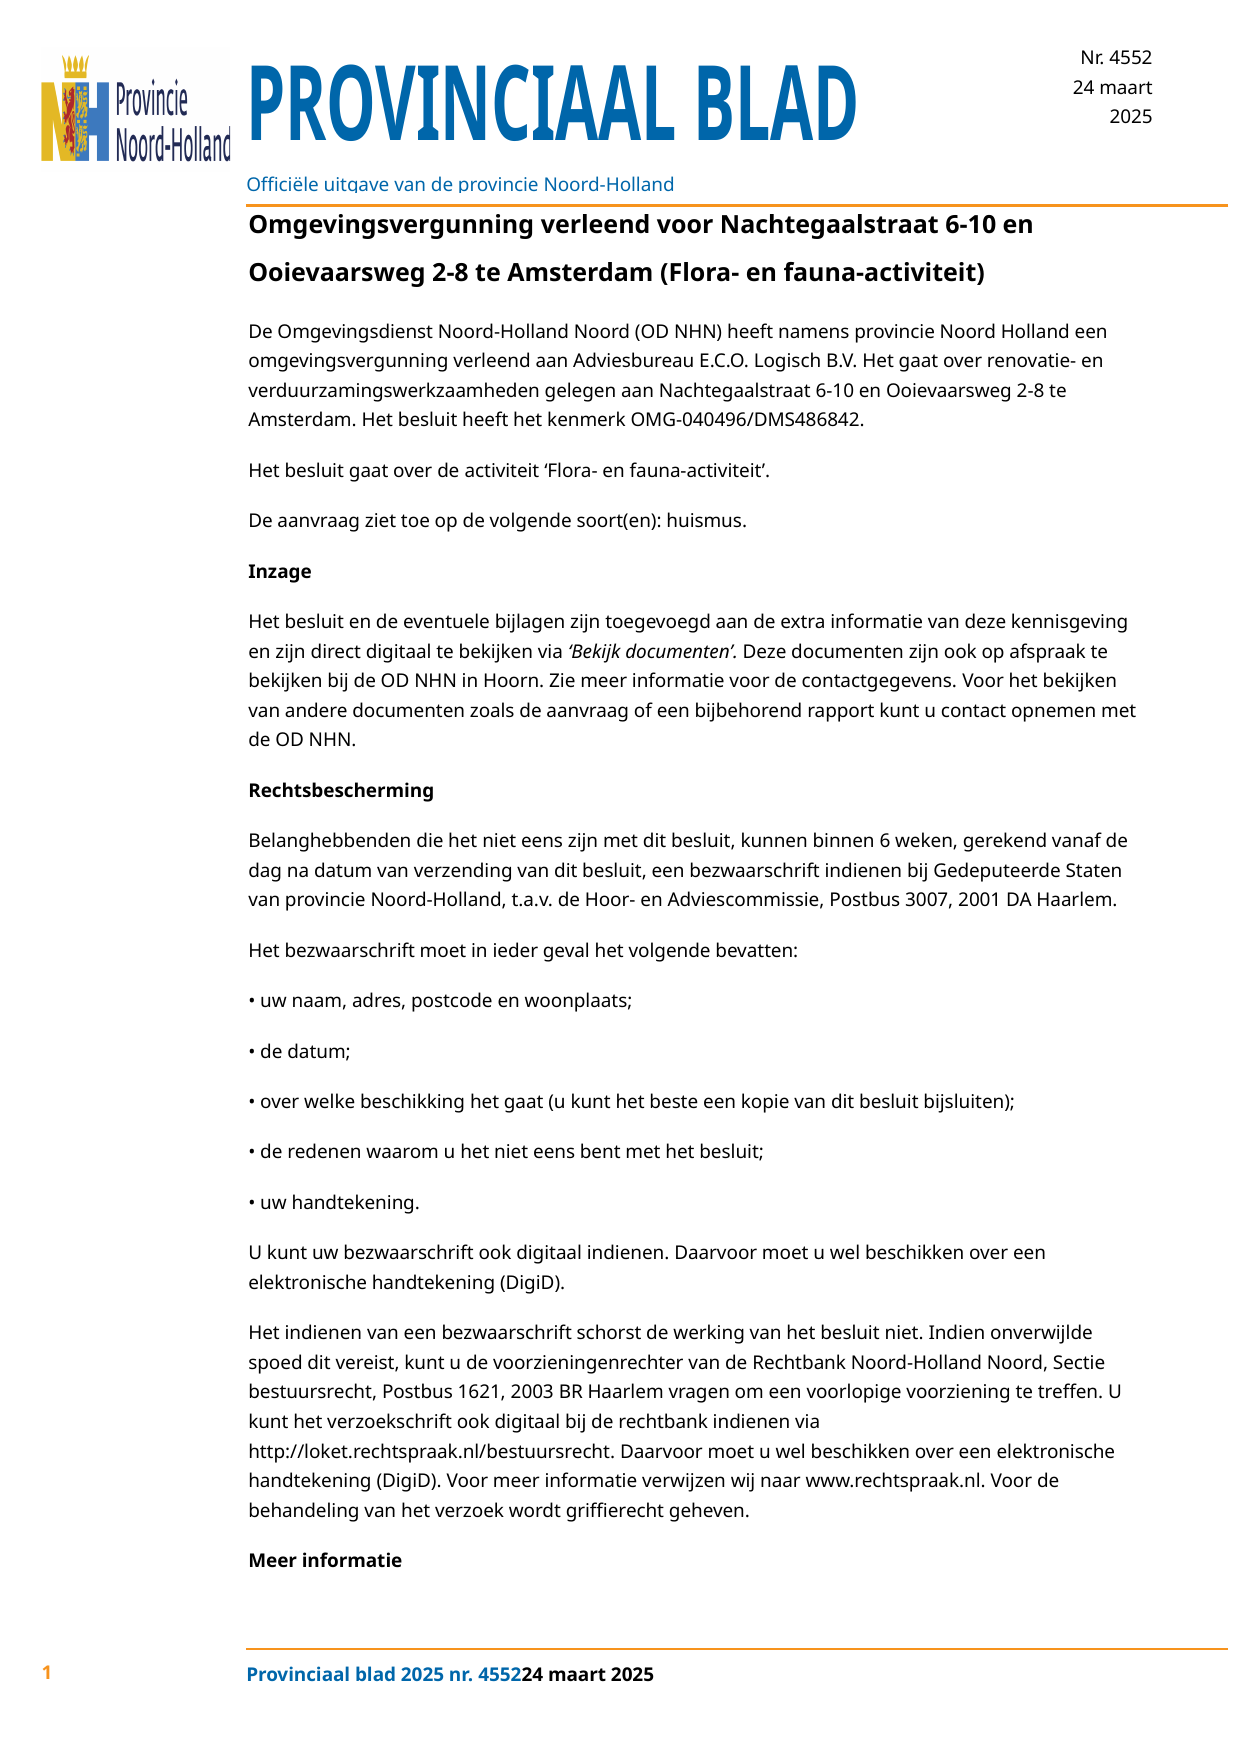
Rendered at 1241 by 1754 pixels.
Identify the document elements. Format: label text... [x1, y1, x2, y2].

text • uw handtekening. [248, 1189, 1152, 1215]
text • de datum; [248, 1038, 1152, 1064]
text U kunt uw bezwaarschrift ook digitaal indienen. Daarvoor moet u wel beschikken over een elektronische handtekening (DigiD). [248, 1239, 1152, 1295]
text Meer informatie [248, 1547, 1152, 1573]
text Het bezwaarschrift moet in ieder geval het volgende bevatten: [248, 937, 1152, 963]
picture [41, 47, 231, 172]
text De Omgevingsdienst Noord-Holland Noord (OD NHN) heeft namens provincie Noord Holland een omgevingsvergunning verleend aan Adviesbureau E.C.O. Logisch B.V. Het gaat over renovatie- en verduurzamingswerkzaamheden gelegen aan Nachtegaalstraat 6-10 en Ooievaarsweg 2-8 te Amsterdam. Het besluit heeft het kenmerk OMG-040496/DMS486842. [248, 318, 1152, 432]
text De aanvraag ziet toe op de volgende soort(en): huismus. [248, 507, 1152, 533]
text Het besluit en de eventuele bijlagen zijn toegevoegd aan de extra informatie van deze kennisgeving en zijn direct digitaal te bekijken via ‘Bekijk documenten’. Deze documenten zijn ook op afspraak te bekijken bij de OD NHN in Hoorn. Zie meer informatie voor de contactgegevens. Voor het bekijken van andere documenten zoals de aanvraag of een bijbehorend rapport kunt u contact opnemen met de OD NHN. [248, 608, 1152, 752]
text Het indienen van een bezwaarschrift schorst de werking van het besluit niet. Indien onverwijlde spoed dit vereist, kunt u de voorzieningenrechter van de Rechtbank Noord-Holland Noord, Sectie bestuursrecht, Postbus 1621, 2003 BR Haarlem vragen om een voorlopige voorziening te treffen. U kunt het verzoekschrift ook digitaal bij de rechtbank indienen via http://loket.rechtspraak.nl/bestuursrecht. Daarvoor moet u wel beschikken over een elektronische handtekening (DigiD). Voor meer informatie verwijzen wij naar www.rechtspraak.nl. Voor de behandeling van het verzoek wordt griffierecht geheven. [248, 1319, 1152, 1523]
text • de redenen waarom u het niet eens bent met het besluit; [248, 1139, 1152, 1164]
text Belanghebbenden die het niet eens zijn met dit besluit, kunnen binnen 6 weken, gerekend vanaf de dag na datum van verzending van dit besluit, een bezwaarschrift indienen bij Gedeputeerde Staten van provincie Noord-Holland, t.a.v. de Hoor- en Adviescommissie, Postbus 3007, 2001 DA Haarlem. [248, 827, 1152, 912]
text • uw naam, adres, postcode en woonplaats; [248, 987, 1152, 1013]
text Het besluit gaat over de activiteit ‘Flora- en fauna-activiteit’. [248, 457, 1152, 483]
text Omgevingsvergunning verleend voor Nachtegaalstraat 6-10 en Ooievaarsweg 2-8 te Amsterdam (Flora- en fauna-activiteit) [248, 207, 1152, 288]
text • over welke beschikking het gaat (u kunt het beste een kopie van dit besluit bijsluiten); [248, 1088, 1152, 1114]
text Rechtsbescherming [248, 777, 1152, 803]
text Inzage [248, 558, 1152, 584]
